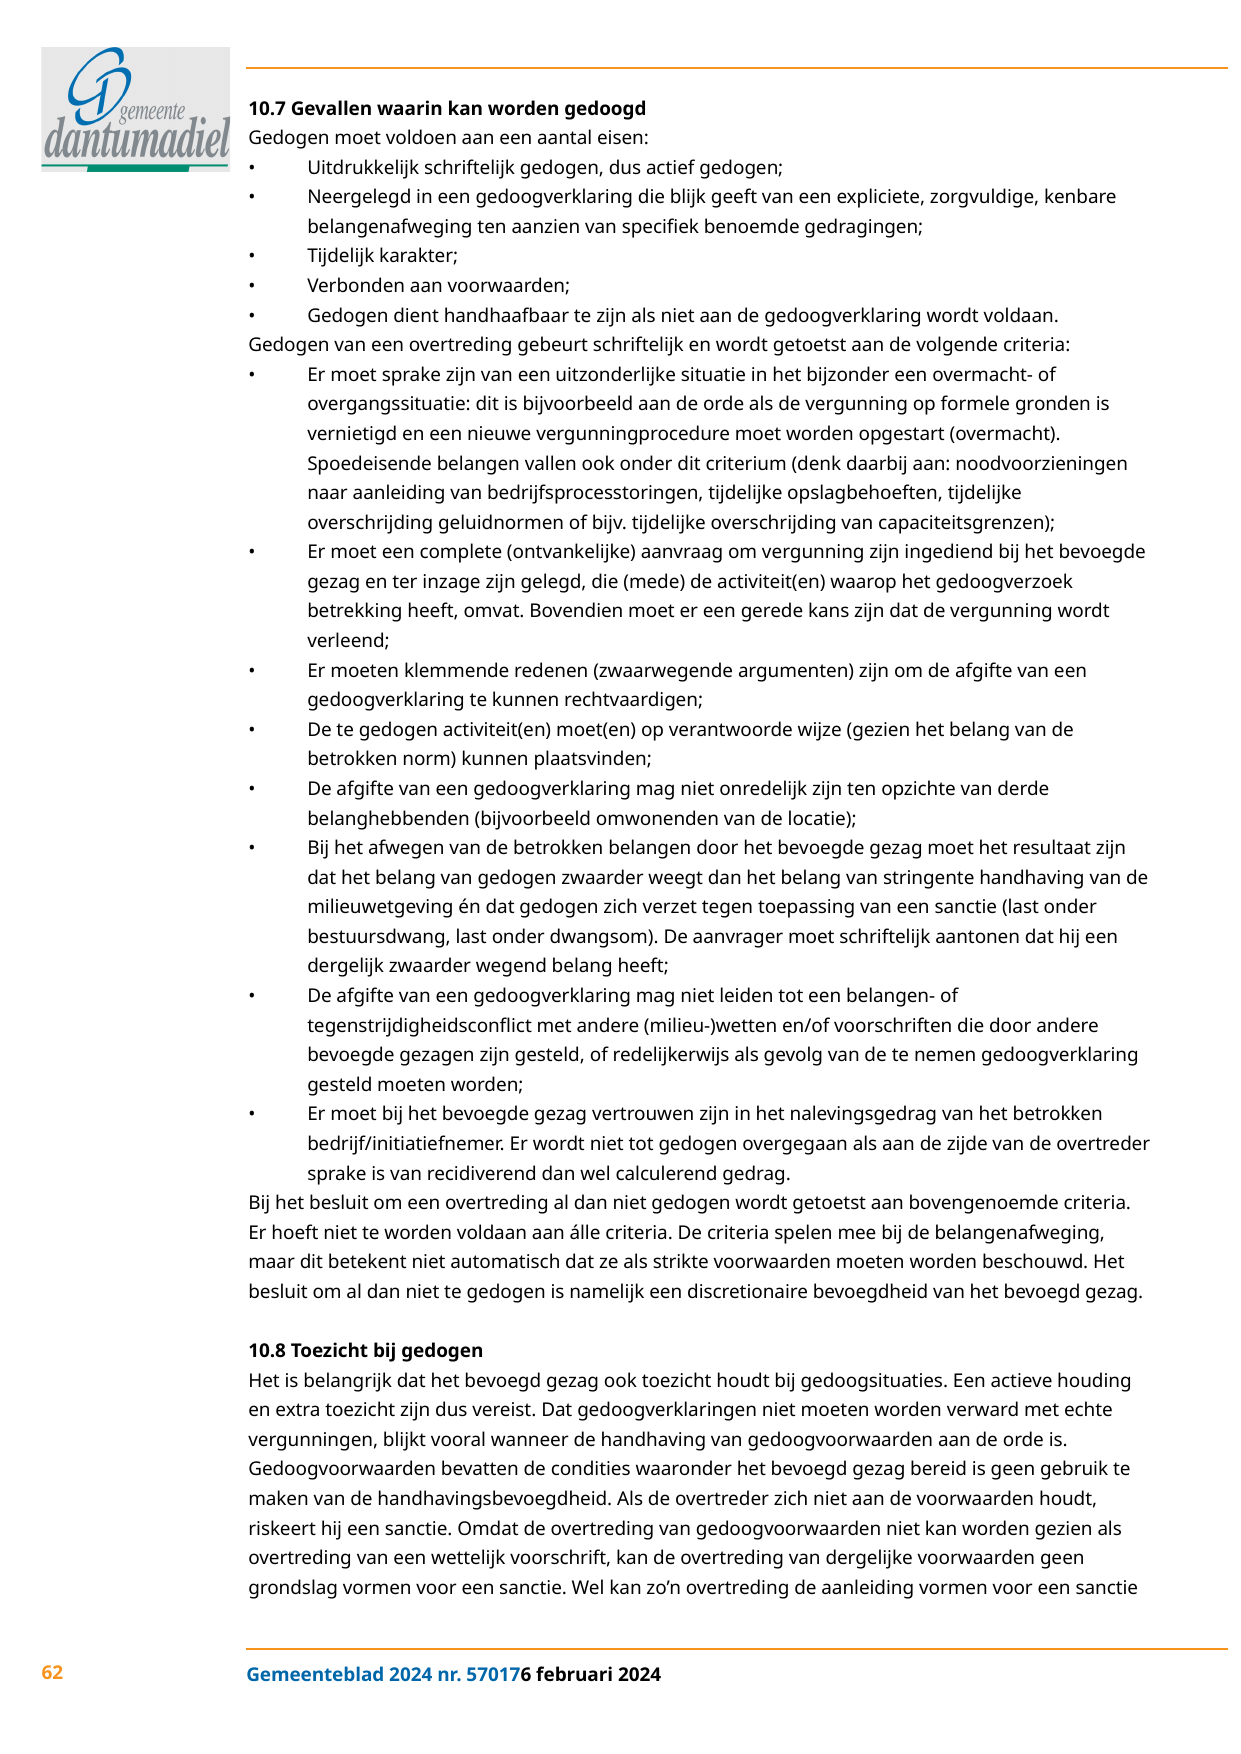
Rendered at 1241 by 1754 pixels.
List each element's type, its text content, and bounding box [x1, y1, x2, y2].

list De afgifte van een gedoogverklaring mag niet leiden tot een belangen- of tegenstrijdigheidsconflict met andere (milieu-)wetten en/of voorschriften die door andere bevoegde gezagen zijn gesteld, of redelijkerwijs als gevolg van de te nemen gedoogverklaring gesteld moeten worden; [248, 982, 1152, 1097]
list Er moet bij het bevoegde gezag vertrouwen zijn in het nalevingsgedrag van het betrokken bedrijf/initiatiefnemer. Er wordt niet tot gedogen overgegaan als aan de zijde van de overtreder sprake is van recidiverend dan wel calculerend gedrag. [248, 1101, 1152, 1186]
list Er moet sprake zijn van een uitzonderlijke situatie in het bijzonder een overmacht- of overgangssituatie: dit is bijvoorbeeld aan de orde als de vergunning op formele gronden is vernietigd en een nieuwe vergunningprocedure moet worden opgestart (overmacht). Spoedeisende belangen vallen ook onder dit criterium (denk daarbij aan: noodvoorzieningen naar aanleiding van bedrijfsprocesstoringen, tijdelijke opslagbehoeften, tijdelijke overschrijding geluidnormen of bijv. tijdelijke overschrijding van capaciteitsgrenzen); [248, 361, 1152, 535]
text Bij het besluit om een overtreding al dan niet gedogen wordt getoetst aan bovengenoemde criteria. Er hoeft niet te worden voldaan aan álle criteria. De criteria spelen mee bij de belangenafweging, maar dit betekent niet automatisch dat ze als strikte voorwaarden moeten worden beschouwd. Het besluit om al dan niet te gedogen is namelijk een discretionaire bevoegdheid van het bevoegd gezag. [248, 1189, 1152, 1304]
list Bij het afwegen van de betrokken belangen door het bevoegde gezag moet het resultaat zijn dat het belang van gedogen zwaarder weegt dan het belang van stringente handhaving van de milieuwetgeving én dat gedogen zich verzet tegen toepassing van een sanctie (last onder bestuursdwang, last onder dwangsom). De aanvrager moet schriftelijk aantonen dat hij een dergelijk zwaarder wegend belang heeft; [248, 834, 1152, 978]
text 10.7 Gevallen waarin kan worden gedoogd [248, 95, 1152, 121]
list Er moeten klemmende redenen (zwaarwegende argumenten) zijn om de afgifte van een gedoogverklaring te kunnen rechtvaardigen; [248, 657, 1152, 712]
list Er moet een complete (ontvankelijke) aanvraag om vergunning zijn ingediend bij het bevoegde gezag en ter inzage zijn gelegd, die (mede) de activiteit(en) waarop het gedoogverzoek betrekking heeft, omvat. Bovendien moet er een gerede kans zijn dat de vergunning wordt verleend; [248, 538, 1152, 653]
list Tijdelijk karakter; [248, 243, 1152, 268]
text Het is belangrijk dat het bevoegd gezag ook toezicht houdt bij gedoogsituaties. Een actieve houding en extra toezicht zijn dus vereist. Dat gedoogverklaringen niet moeten worden verward met echte vergunningen, blijkt vooral wanneer de handhaving van gedoogvoorwaarden aan de orde is. Gedoogvoorwaarden bevatten de condities waaronder het bevoegd gezag bereid is geen gebruik te maken van de handhavingsbevoegdheid. Als de overtreder zich niet aan de voorwaarden houdt, riskeert hij een sanctie. Omdat de overtreding van gedoogvoorwaarden niet kan worden gezien als overtreding van een wettelijk voorschrift, kan de overtreding van dergelijke voorwaarden geen grondslag vormen voor een sanctie. Wel kan zo’n overtreding de aanleiding vormen voor een sanctie [248, 1367, 1152, 1600]
list Gedogen dient handhaafbaar te zijn als niet aan de gedoogverklaring wordt voldaan. [248, 302, 1152, 328]
text Gedogen moet voldoen aan een aantal eisen: [248, 124, 1152, 150]
list De te gedogen activiteit(en) moet(en) op verantwoorde wijze (gezien het belang van de betrokken norm) kunnen plaatsvinden; [248, 716, 1152, 771]
list Uitdrukkelijk schriftelijk gedogen, dus actief gedogen; [248, 154, 1152, 180]
text Gedogen van een overtreding gebeurt schriftelijk en wordt getoetst aan de volgende criteria: [248, 331, 1152, 357]
text 10.8 Toezicht bij gedogen [248, 1337, 1152, 1363]
list Neergelegd in een gedoogverklaring die blijk geeft van een expliciete, zorgvuldige, kenbare belangenafweging ten aanzien van specifiek benoemde gedragingen; [248, 183, 1152, 239]
list Verbonden aan voorwaarden; [248, 272, 1152, 298]
picture [41, 47, 231, 172]
list De afgifte van een gedoogverklaring mag niet onredelijk zijn ten opzichte van derde belanghebbenden (bijvoorbeeld omwonenden van de locatie); [248, 775, 1152, 831]
